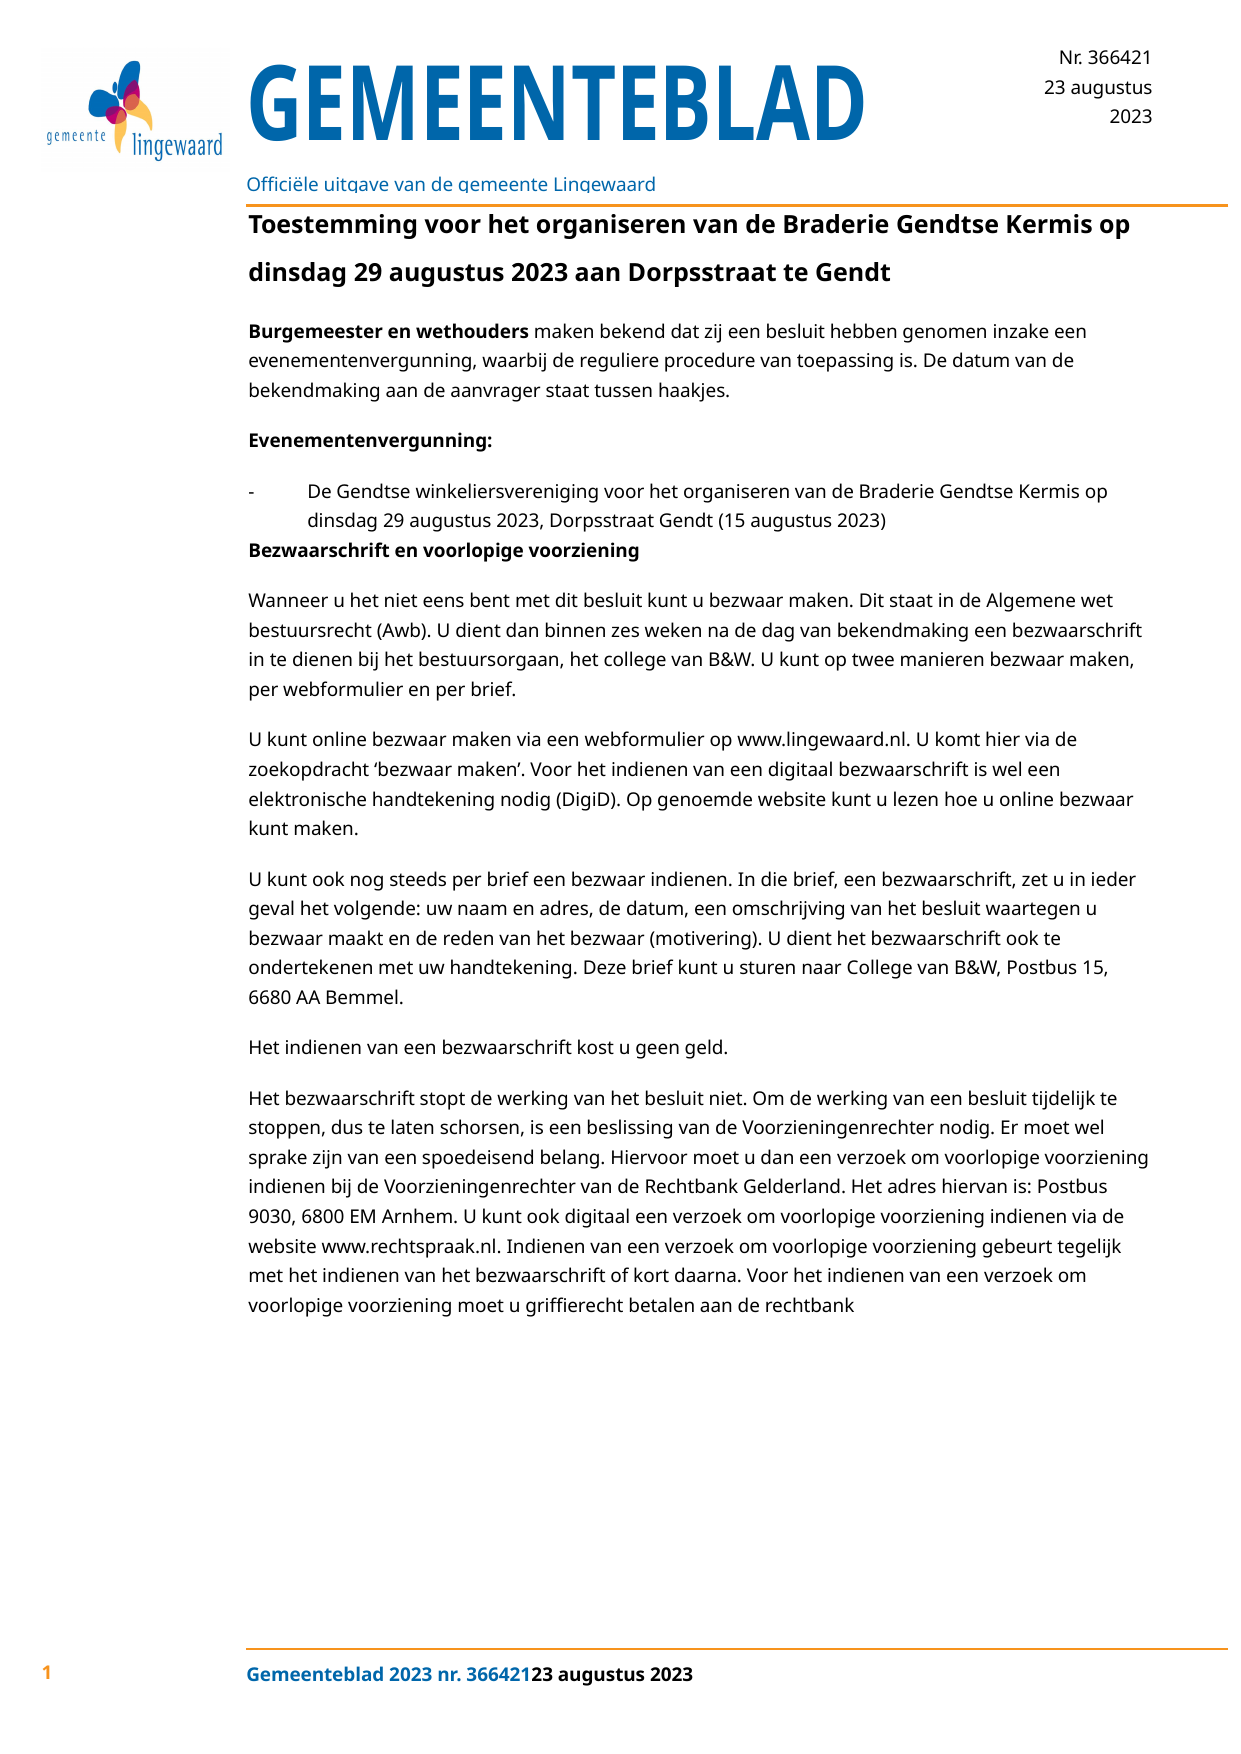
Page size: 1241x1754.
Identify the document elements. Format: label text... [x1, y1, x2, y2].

text Bezwaarschrift en voorlopige voorziening [248, 537, 1152, 563]
picture [41, 47, 231, 172]
text U kunt online bezwaar maken via een webformulier op www.lingewaard.nl. U komt hier via de zoekopdracht ‘bezwaar maken’. Voor het indienen van een digitaal bezwaarschrift is wel een elektronische handtekening nodig (DigiD). Op genoemde website kunt u lezen hoe u online bezwaar kunt maken. [248, 727, 1152, 841]
text U kunt ook nog steeds per brief een bezwaar indienen. In die brief, een bezwaarschrift, zet u in ieder geval het volgende: uw naam en adres, de datum, een omschrijving van het besluit waartegen u bezwaar maakt en de reden van het bezwaar (motivering). U dient het bezwaarschrift ook te ondertekenen met uw handtekening. Deze brief kunt u sturen naar College van B&W, Postbus 15, 6680 AA Bemmel. [248, 866, 1152, 1010]
text Het bezwaarschrift stopt de werking van het besluit niet. Om de werking van een besluit tijdelijk te stoppen, dus te laten schorsen, is een beslissing van de Voorzieningenrechter nodig. Er moet wel sprake zijn van een spoedeisend belang. Hiervoor moet u dan een verzoek om voorlopige voorziening indienen bij de Voorzieningenrechter van de Rechtbank Gelderland. Het adres hiervan is: Postbus 9030, 6800 EM Arnhem. U kunt ook digitaal een verzoek om voorlopige voorziening indienen via de website www.rechtspraak.nl. Indienen van een verzoek om voorlopige voorziening gebeurt tegelijk met het indienen van het bezwaarschrift of kort daarna. Voor het indienen van een verzoek om voorlopige voorziening moet u griffierecht betalen aan de rechtbank [248, 1085, 1152, 1318]
text Burgemeester en wethouders maken bekend dat zij een besluit hebben genomen inzake een evenementenvergunning, waarbij de reguliere procedure van toepassing is. De datum van de bekendmaking aan de aanvrager staat tussen haakjes. [248, 318, 1152, 403]
list De Gendtse winkeliersvereniging voor het organiseren van de Braderie Gendtse Kermis op dinsdag 29 augustus 2023, Dorpsstraat Gendt (15 augustus 2023) [248, 478, 1152, 533]
text Het indienen van een bezwaarschrift kost u geen geld. [248, 1034, 1152, 1060]
text Wanneer u het niet eens bent met dit besluit kunt u bezwaar maken. Dit staat in de Algemene wet bestuursrecht (Awb). U dient dan binnen zes weken na de dag van bekendmaking een bezwaarschrift in te dienen bij het bestuursorgaan, het college van B&W. U kunt op twee manieren bezwaar maken, per webformulier en per brief. [248, 587, 1152, 702]
text Toestemming voor het organiseren van de Braderie Gendtse Kermis op dinsdag 29 augustus 2023 aan Dorpsstraat te Gendt [248, 207, 1152, 288]
text Evenementenvergunning: [248, 427, 1152, 453]
